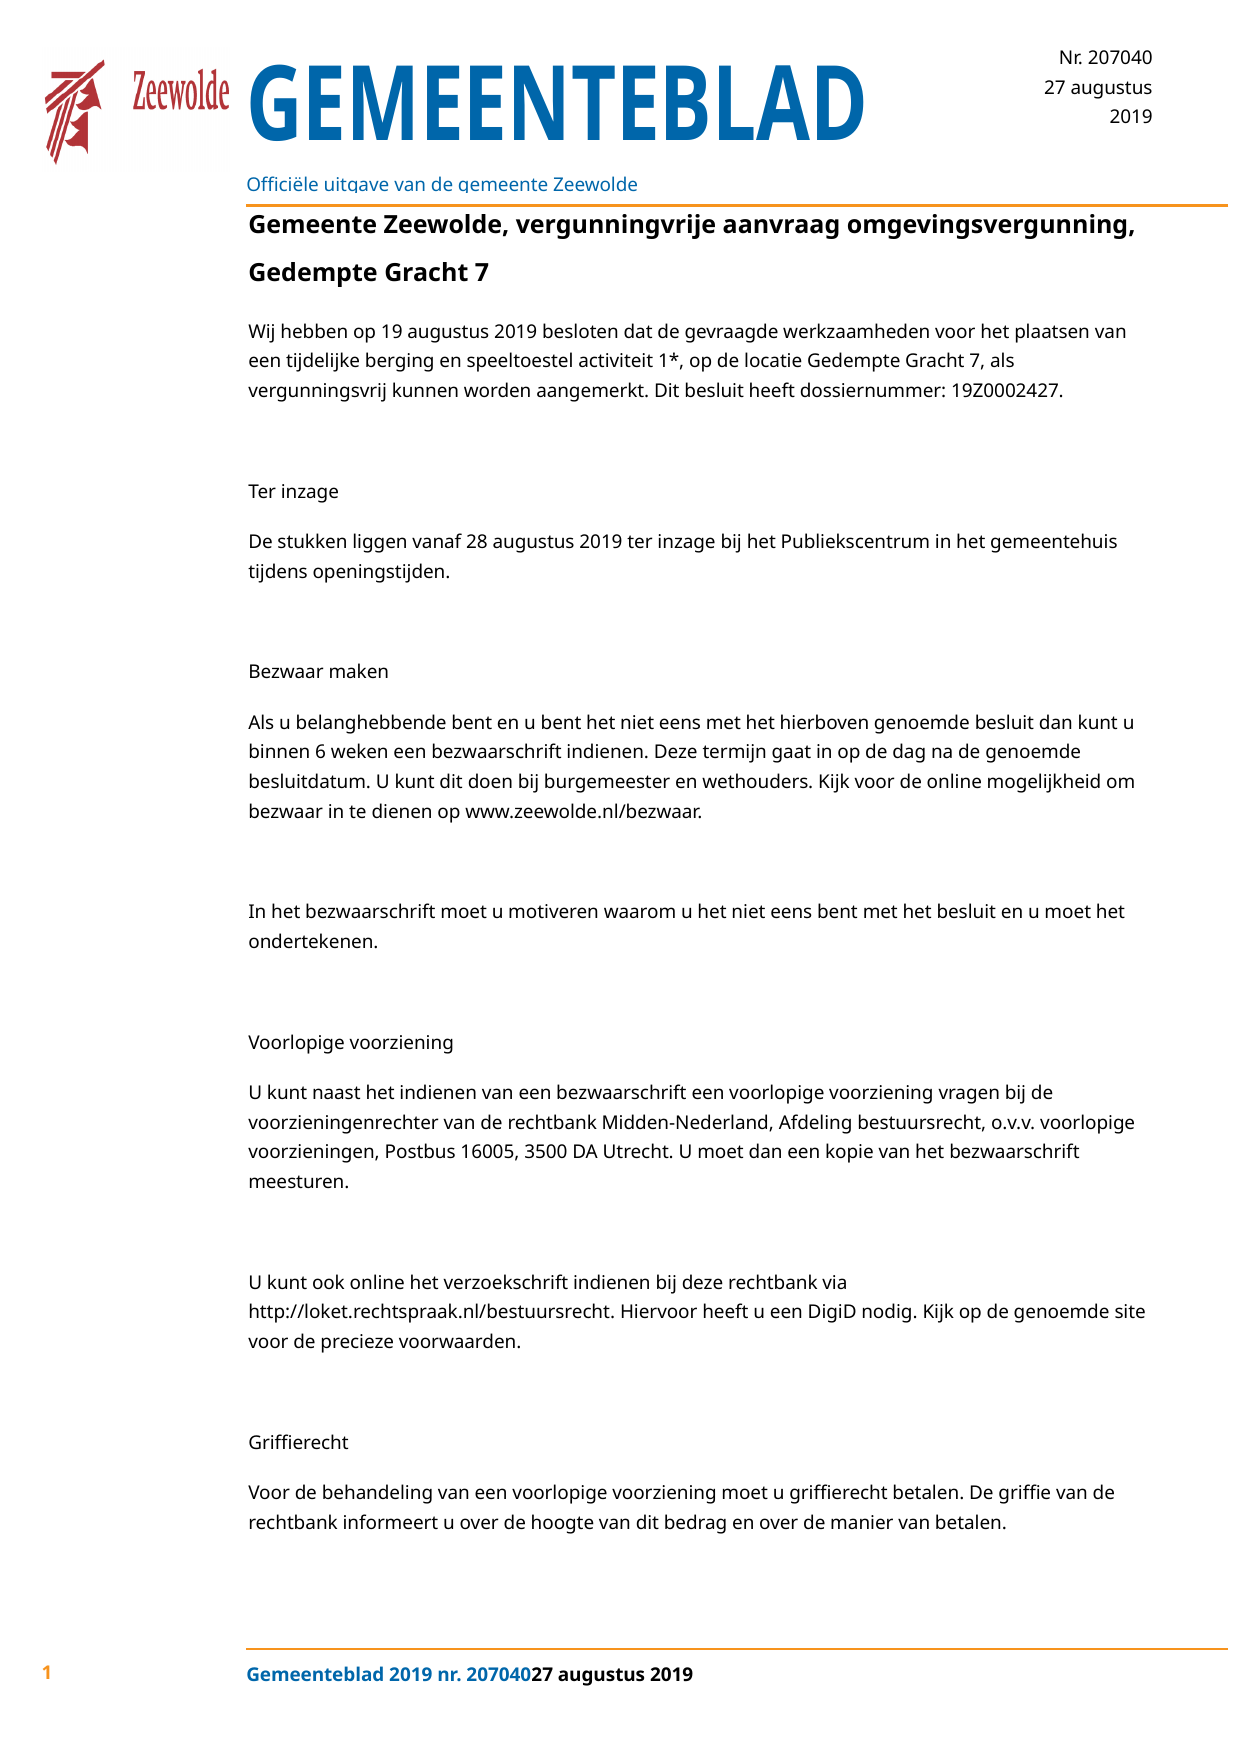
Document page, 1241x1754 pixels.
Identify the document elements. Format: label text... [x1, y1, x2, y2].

text Gemeente Zeewolde, vergunningvrije aanvraag omgevingsvergunning, Gedempte Gracht 7 [248, 207, 1152, 288]
text Als u belanghebbende bent en u bent het niet eens met het hierboven genoemde besluit dan kunt u binnen 6 weken een bezwaarschrift indienen. Deze termijn gaat in op de dag na de genoemde besluitdatum. U kunt dit doen bij burgemeester en wethouders. Kijk voor de online mogelijkheid om bezwaar in te dienen op www.zeewolde.nl/bezwaar. [248, 709, 1152, 824]
text Wij hebben op 19 augustus 2019 besloten dat de gevraagde werkzaamheden voor het plaatsen van een tijdelijke berging en speeltoestel activiteit 1*, op de locatie Gedempte Gracht 7, als vergunningsvrij kunnen worden aangemerkt. Dit besluit heeft dossiernummer: 19Z0002427. [248, 318, 1152, 403]
text Ter inzage [248, 478, 1152, 504]
text Voorlopige voorziening [248, 1029, 1152, 1055]
picture [41, 47, 231, 172]
text In het bezwaarschrift moet u motiveren waarom u het niet eens bent met het besluit en u moet het ondertekenen. [248, 899, 1152, 954]
text Griffierecht [248, 1429, 1152, 1455]
text U kunt naast het indienen van een bezwaarschrift een voorlopige voorziening vragen bij de voorzieningenrechter van de rechtbank Midden-Nederland, Afdeling bestuursrecht, o.v.v. voorlopige voorzieningen, Postbus 16005, 3500 DA Utrecht. U moet dan een kopie van het bezwaarschrift meesturen. [248, 1079, 1152, 1194]
text Voor de behandeling van een voorlopige voorziening moet u griffierecht betalen. De griffie van de rechtbank informeert u over de hoogte van dit bedrag en over de manier van betalen. [248, 1479, 1152, 1535]
text De stukken liggen vanaf 28 augustus 2019 ter inzage bij het Publiekscentrum in het gemeentehuis tijdens openingstijden. [248, 528, 1152, 584]
text Bezwaar maken [248, 659, 1152, 684]
text U kunt ook online het verzoekschrift indienen bij deze rechtbank via http://loket.rechtspraak.nl/bestuursrecht. Hiervoor heeft u een DigiD nodig. Kijk op de genoemde site voor de precieze voorwaarden. [248, 1269, 1152, 1354]
